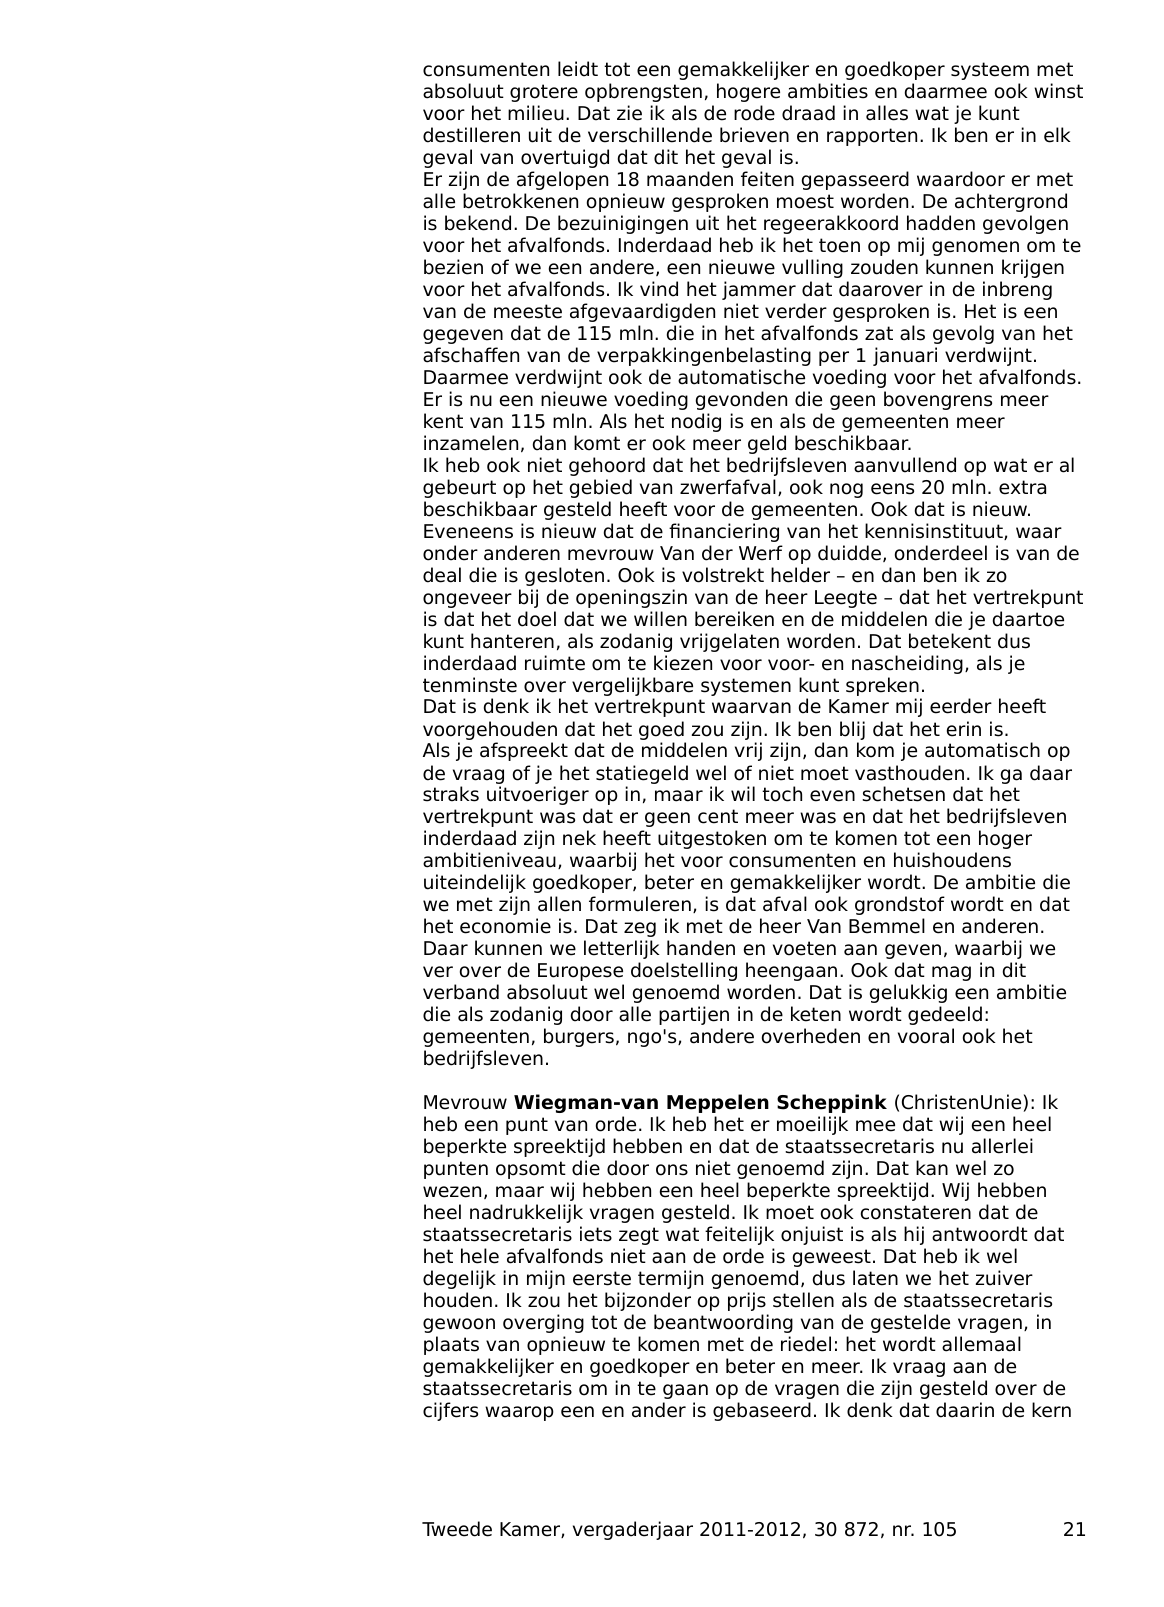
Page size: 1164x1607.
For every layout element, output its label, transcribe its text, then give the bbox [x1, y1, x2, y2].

text Dat is denk ik het vertrekpunt waarvan de Kamer mij eerder heeft voorgehouden dat het goed zou zijn. Ik ben blij dat het erin is. [422, 696, 1087, 740]
text Ik heb ook niet gehoord dat het bedrijfsleven aanvullend op wat er al gebeurt op het gebied van zwerfafval, ook nog eens 20 mln. extra beschikbaar gesteld heeft voor de gemeenten. Ook dat is nieuw. Eveneens is nieuw dat de financiering van het kennisinstituut, waar onder anderen mevrouw Van der Werf op duidde, onderdeel is van de deal die is gesloten. Ook is volstrekt helder – en dan ben ik zo ongeveer bij de openingszin van de heer Leegte – dat het vertrekpunt is dat het doel dat we willen bereiken en de middelen die je daartoe kunt hanteren, als zodanig vrijgelaten worden. Dat betekent dus inderdaad ruimte om te kiezen voor voor- en nascheiding, als je tenminste over vergelijkbare systemen kunt spreken. [422, 455, 1087, 696]
text consumenten leidt tot een gemakkelijker en goedkoper systeem met absoluut grotere opbrengsten, hogere ambities en daarmee ook winst voor het milieu. Dat zie ik als de rode draad in alles wat je kunt destilleren uit de verschillende brieven en rapporten. Ik ben er in elk geval van overtuigd dat dit het geval is. [422, 59, 1087, 169]
text Als je afspreekt dat de middelen vrij zijn, dan kom je automatisch op de vraag of je het statiegeld wel of niet moet vasthouden. Ik ga daar straks uitvoeriger op in, maar ik wil toch even schetsen dat het vertrekpunt was dat er geen cent meer was en dat het bedrijfsleven inderdaad zijn nek heeft uitgestoken om te komen tot een hoger ambitieniveau, waarbij het voor consumenten en huishoudens uiteindelijk goedkoper, beter en gemakkelijker wordt. De ambitie die we met zijn allen formuleren, is dat afval ook grondstof wordt en dat het economie is. Dat zeg ik met de heer Van Bemmel en anderen. Daar kunnen we letterlijk handen en voeten aan geven, waarbij we ver over de Europese doelstelling heengaan. Ook dat mag in dit verband absoluut wel genoemd worden. Dat is gelukkig een ambitie die als zodanig door alle partijen in de keten wordt gedeeld: gemeenten, burgers, ngo's, andere overheden en vooral ook het bedrijfsleven. [422, 740, 1087, 1070]
text Er zijn de afgelopen 18 maanden feiten gepasseerd waardoor er met alle betrokkenen opnieuw gesproken moest worden. De achtergrond is bekend. De bezuinigingen uit het regeerakkoord hadden gevolgen voor het afvalfonds. Inderdaad heb ik het toen op mij genomen om te bezien of we een andere, een nieuwe vulling zouden kunnen krijgen voor het afvalfonds. Ik vind het jammer dat daarover in de inbreng van de meeste afgevaardigden niet verder gesproken is. Het is een gegeven dat de 115 mln. die in het afvalfonds zat als gevolg van het afschaffen van de verpakkingenbelasting per 1 januari verdwijnt. Daarmee verdwijnt ook de automatische voeding voor het afvalfonds. Er is nu een nieuwe voeding gevonden die geen bovengrens meer kent van 115 mln. Als het nodig is en als de gemeenten meer inzamelen, dan komt er ook meer geld beschikbaar. [422, 169, 1087, 455]
text Mevrouw Wiegman-van Meppelen Scheppink (ChristenUnie): Ik heb een punt van orde. Ik heb het er moeilijk mee dat wij een heel beperkte spreektijd hebben en dat de staatssecretaris nu allerlei punten opsomt die door ons niet genoemd zijn. Dat kan wel zo wezen, maar wij hebben een heel beperkte spreektijd. Wij hebben heel nadrukkelijk vragen gesteld. Ik moet ook constateren dat de staatssecretaris iets zegt wat feitelijk onjuist is als hij antwoordt dat het hele afvalfonds niet aan de orde is geweest. Dat heb ik wel degelijk in mijn eerste termijn genoemd, dus laten we het zuiver houden. Ik zou het bijzonder op prijs stellen als de staatssecretaris gewoon overging tot de beantwoording van de gestelde vragen, in plaats van opnieuw te komen met de riedel: het wordt allemaal gemakkelijker en goedkoper en beter en meer. Ik vraag aan de staatssecretaris om in te gaan op de vragen die zijn gesteld over de cijfers waarop een en ander is gebaseerd. Ik denk dat daarin de kern [422, 1092, 1087, 1422]
